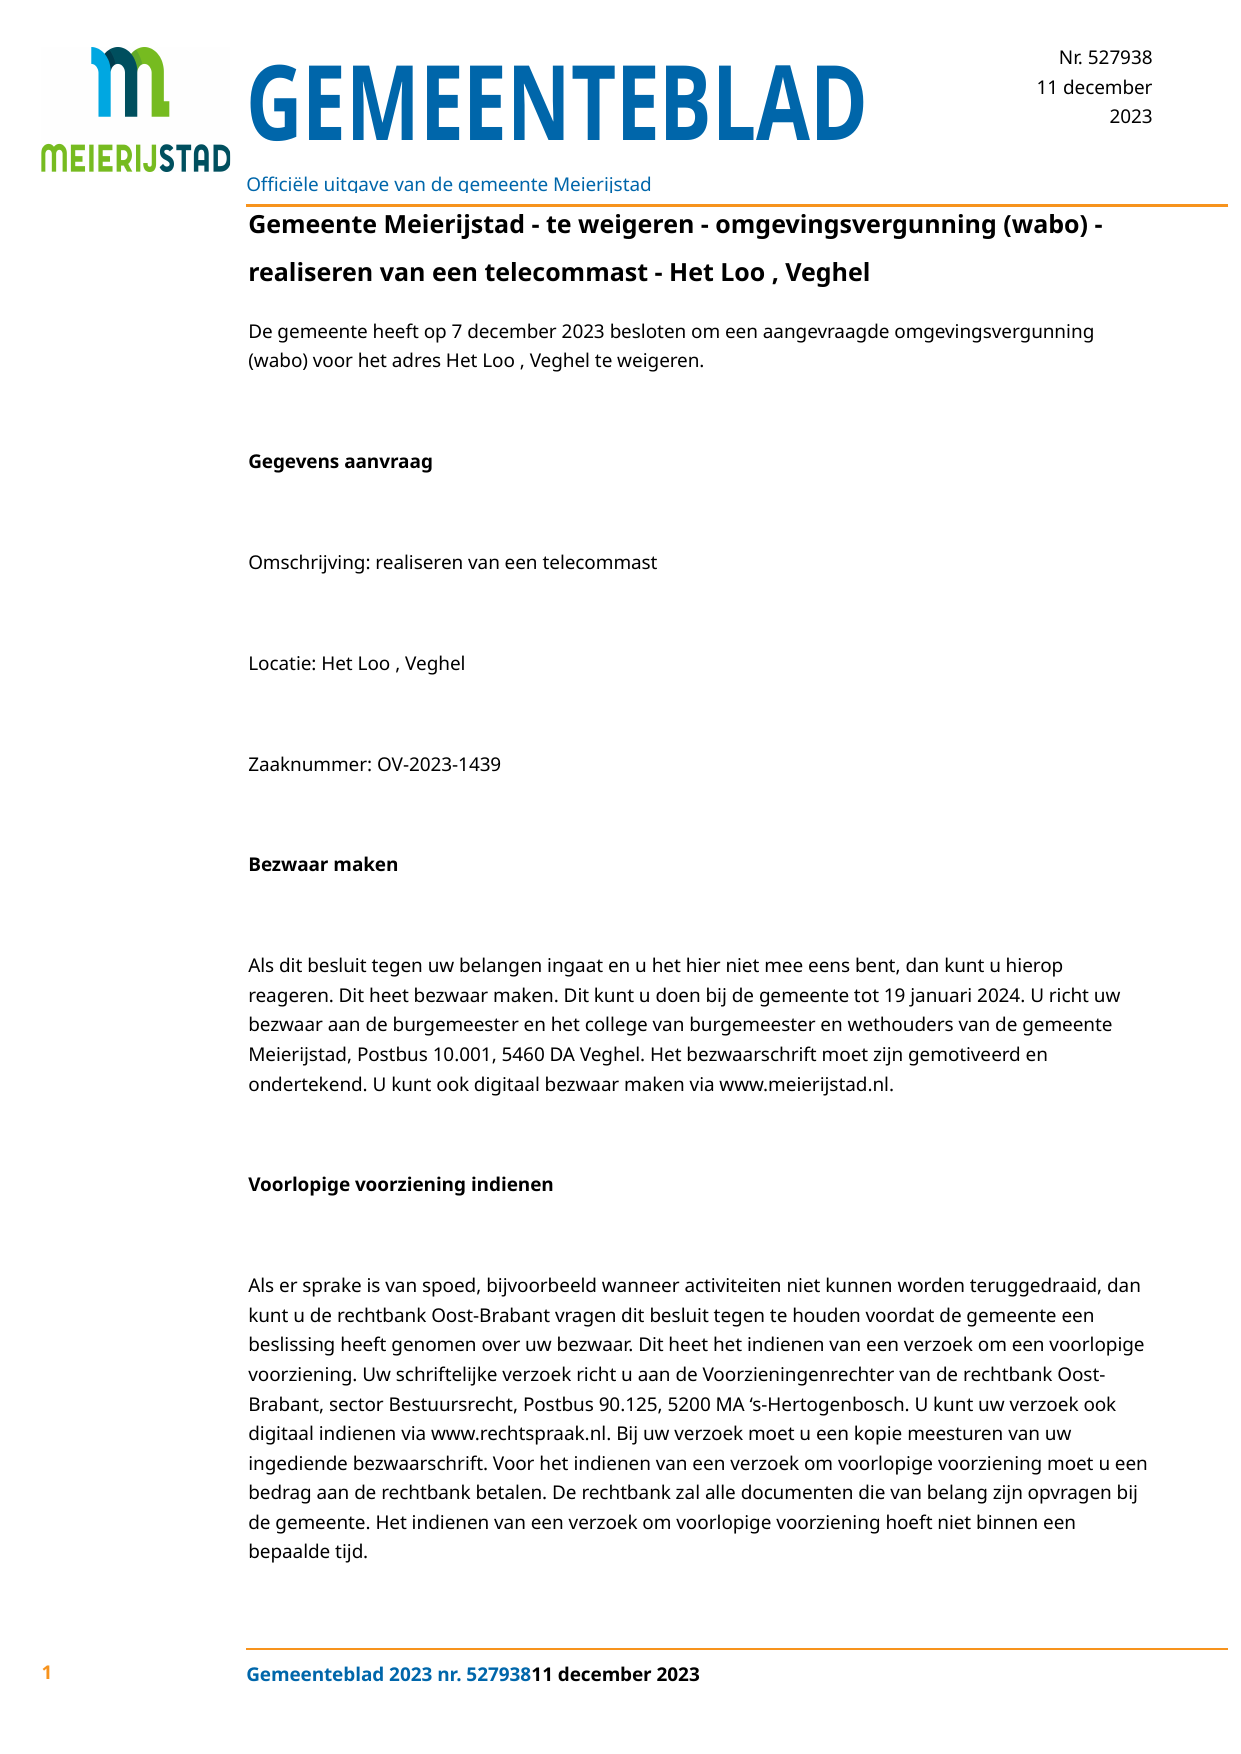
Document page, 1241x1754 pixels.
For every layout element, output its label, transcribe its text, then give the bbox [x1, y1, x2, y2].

picture [41, 47, 231, 172]
text Als er sprake is van spoed, bijvoorbeeld wanneer activiteiten niet kunnen worden teruggedraaid, dan kunt u de rechtbank Oost-Brabant vragen dit besluit tegen te houden voordat de gemeente een beslissing heeft genomen over uw bezwaar. Dit heet het indienen van een verzoek om een voorlopige voorziening. Uw schriftelijke verzoek richt u aan de Voorzieningenrechter van de rechtbank Oost-Brabant, sector Bestuursrecht, Postbus 90.125, 5200 MA ‘s-Hertogenbosch. U kunt uw verzoek ook digitaal indienen via www.rechtspraak.nl. Bij uw verzoek moet u een kopie meesturen van uw ingediende bezwaarschrift. Voor het indienen van een verzoek om voorlopige voorziening moet u een bedrag aan de rechtbank betalen. De rechtbank zal alle documenten die van belang zijn opvragen bij de gemeente. Het indienen van een verzoek om voorlopige voorziening hoeft niet binnen een bepaalde tijd. [248, 1272, 1152, 1564]
text Gemeente Meierijstad - te weigeren - omgevingsvergunning (wabo) - realiseren van een telecommast - Het Loo , Veghel [248, 207, 1152, 288]
text Bezwaar maken [248, 852, 1152, 877]
text De gemeente heeft op 7 december 2023 besloten om een aangevraagde omgevingsvergunning (wabo) voor het adres Het Loo , Veghel te weigeren. [248, 318, 1152, 373]
text Gegevens aanvraag [248, 448, 1152, 474]
text Locatie: Het Loo , Veghel [248, 650, 1152, 676]
text Zaaknummer: OV-2023-1439 [248, 751, 1152, 777]
text Als dit besluit tegen uw belangen ingaat en u het hier niet mee eens bent, dan kunt u hierop reageren. Dit heet bezwaar maken. Dit kunt u doen bij de gemeente tot 19 januari 2024. U richt uw bezwaar aan de burgemeester en het college van burgemeester en wethouders van de gemeente Meierijstad, Postbus 10.001, 5460 DA Veghel. Het bezwaarschrift moet zijn gemotiveerd en ondertekend. U kunt ook digitaal bezwaar maken via www.meierijstad.nl. [248, 952, 1152, 1097]
text Omschrijving: realiseren van een telecommast [248, 549, 1152, 575]
text Voorlopige voorziening indienen [248, 1172, 1152, 1197]
